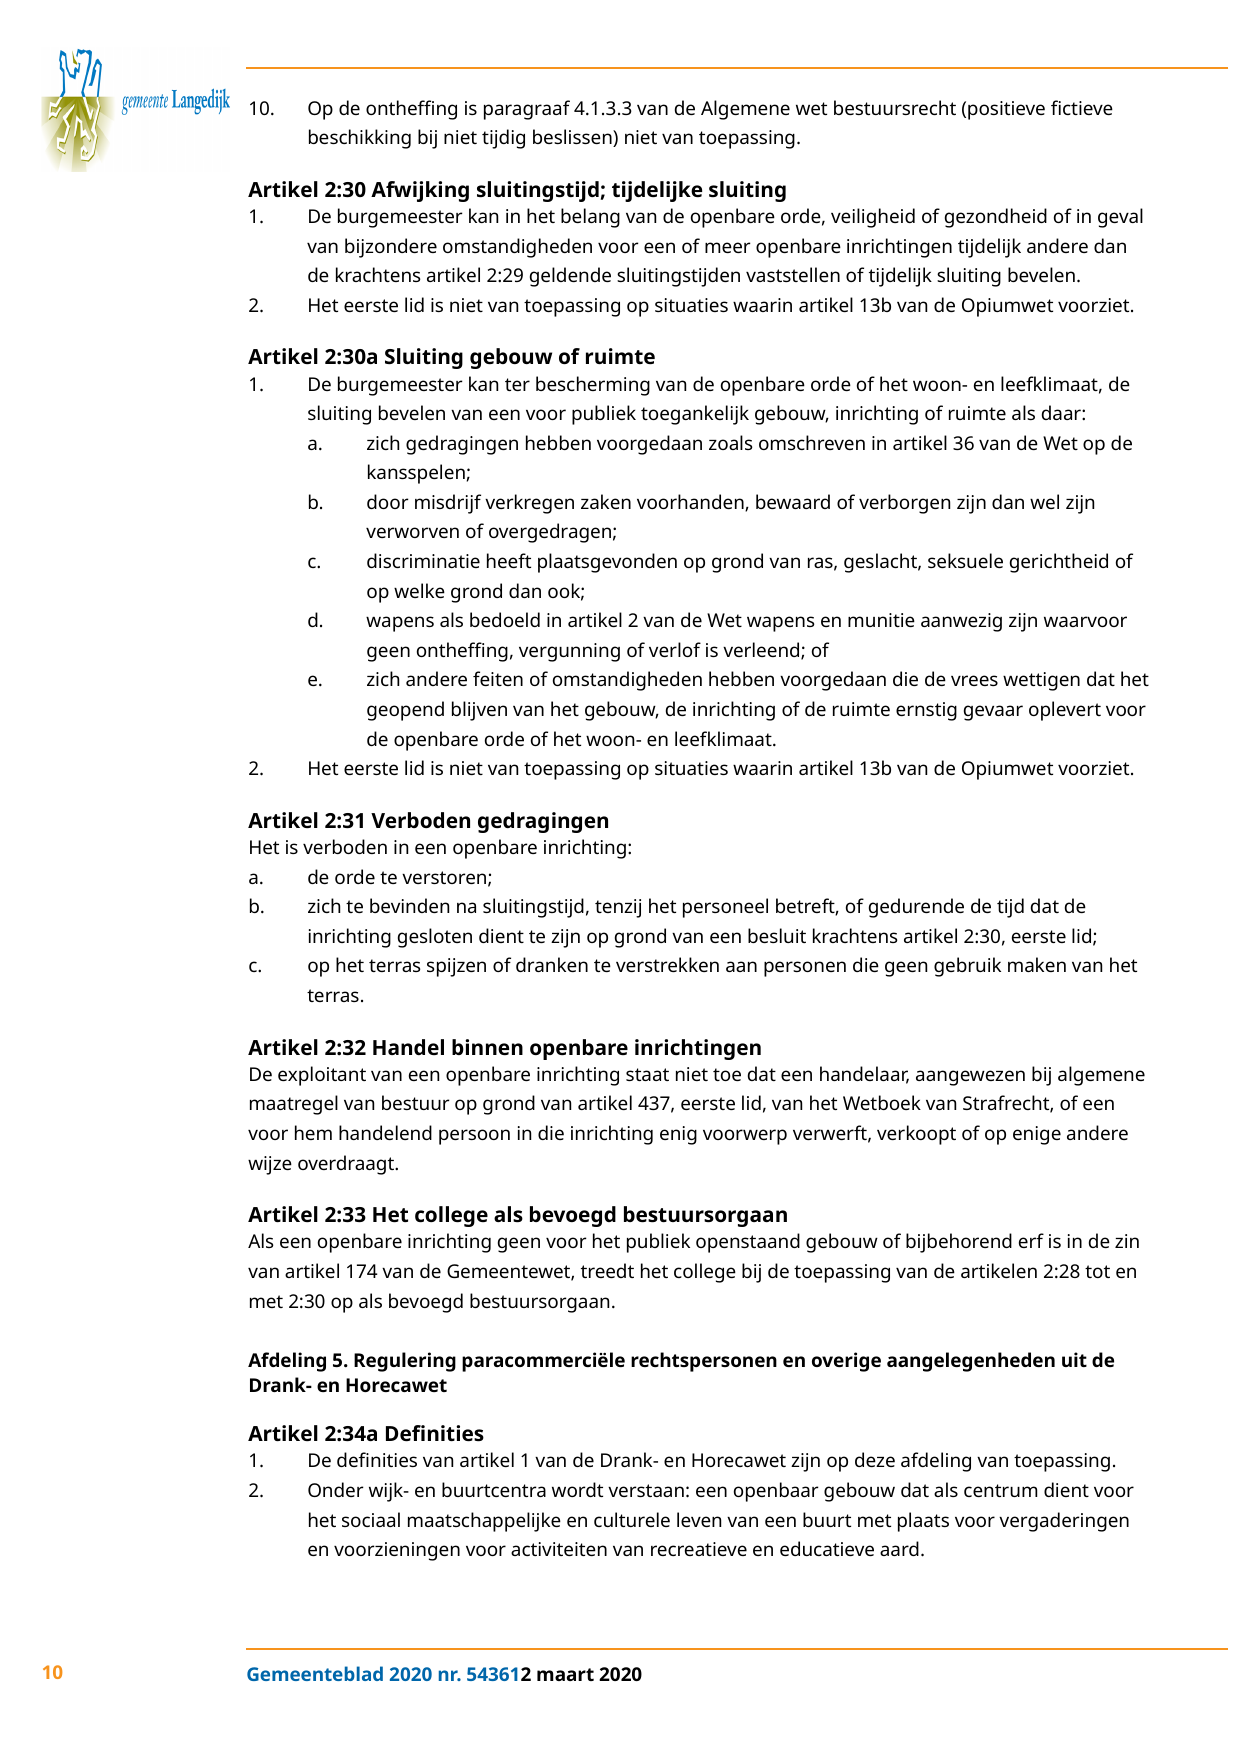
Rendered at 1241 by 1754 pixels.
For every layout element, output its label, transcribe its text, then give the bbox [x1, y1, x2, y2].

text Artikel 2:33 Het college als bevoegd bestuursorgaan [248, 1200, 1152, 1229]
list Onder wijk- en buurtcentra wordt verstaan: een openbaar gebouw dat als centrum dient voor het sociaal maatschappelijke en culturele leven van een buurt met plaats voor vergaderingen en voorzieningen voor activiteiten van recreatieve en educatieve aard. [248, 1477, 1152, 1562]
list de orde te verstoren; [248, 864, 1152, 889]
text Als een openbare inrichting geen voor het publiek openstaand gebouw of bijbehorend erf is in de zin van artikel 174 van de Gemeentewet, treedt het college bij de toepassing van de artikelen 2:28 tot en met 2:30 op als bevoegd bestuursorgaan. [248, 1229, 1152, 1313]
list door misdrijf verkregen zaken voorhanden, bewaard of verborgen zijn dan wel zijn verworven of overgedragen; [307, 489, 1152, 544]
list zich te bevinden na sluitingstijd, tenzij het personeel betreft, of gedurende de tijd dat de inrichting gesloten dient te zijn op grond van een besluit krachtens artikel 2:30, eerste lid; [248, 893, 1152, 949]
list De burgemeester kan ter bescherming van de openbare orde of het woon- en leefklimaat, de sluiting bevelen van een voor publiek toegankelijk gebouw, inrichting of ruimte als daar: [248, 371, 1152, 426]
list zich andere feiten of omstandigheden hebben voorgedaan die de vrees wettigen dat het geopend blijven van het gebouw, de inrichting of de ruimte ernstig gevaar oplevert voor de openbare orde of het woon- en leefklimaat. [307, 667, 1152, 752]
text Artikel 2:30 Afwijking sluitingstijd; tijdelijke sluiting [248, 175, 1152, 203]
text Afdeling 5. Regulering paracommerciële rechtspersonen en overige aangelegenheden uit de Drank- en Horecawet [248, 1347, 1152, 1398]
text Het is verboden in een openbare inrichting: [248, 834, 1152, 860]
list discriminatie heeft plaatsgevonden op grond van ras, geslacht, seksuele gerichtheid of op welke grond dan ook; [307, 548, 1152, 604]
list op het terras spijzen of dranken te verstrekken aan personen die geen gebruik maken van het terras. [248, 953, 1152, 1008]
picture [41, 47, 231, 172]
text De exploitant van een openbare inrichting staat niet toe dat een handelaar, aangewezen bij algemene maatregel van bestuur op grond van artikel 437, eerste lid, van het Wetboek van Strafrecht, of een voor hem handelend persoon in die inrichting enig voorwerp verwerft, verkoopt of op enige andere wijze overdraagt. [248, 1061, 1152, 1176]
list Het eerste lid is niet van toepassing op situaties waarin artikel 13b van de Opiumwet voorziet. [248, 755, 1152, 781]
list Het eerste lid is niet van toepassing op situaties waarin artikel 13b van de Opiumwet voorziet. [248, 292, 1152, 318]
list zich gedragingen hebben voorgedaan zoals omschreven in artikel 36 van de Wet op de kansspelen; [307, 430, 1152, 485]
text Artikel 2:34a Definities [248, 1419, 1152, 1448]
list wapens als bedoeld in artikel 2 van de Wet wapens en munitie aanwezig zijn waarvoor geen ontheffing, vergunning of verlof is verleend; of [307, 607, 1152, 663]
list De burgemeester kan in het belang van de openbare orde, veiligheid of gezondheid of in geval van bijzondere omstandigheden voor een of meer openbare inrichtingen tijdelijk andere dan de krachtens artikel 2:29 geldende sluitingstijden vaststellen of tijdelijk sluiting bevelen. [248, 203, 1152, 288]
list Op de ontheffing is paragraaf 4.1.3.3 van de Algemene wet bestuursrecht (positieve fictieve beschikking bij niet tijdig beslissen) niet van toepassing. [248, 95, 1152, 150]
text Artikel 2:30a Sluiting gebouw of ruimte [248, 342, 1152, 371]
text Artikel 2:32 Handel binnen openbare inrichtingen [248, 1033, 1152, 1061]
list De definities van artikel 1 van de Drank- en Horecawet zijn op deze afdeling van toepassing. [248, 1448, 1152, 1473]
text Artikel 2:31 Verboden gedragingen [248, 806, 1152, 834]
